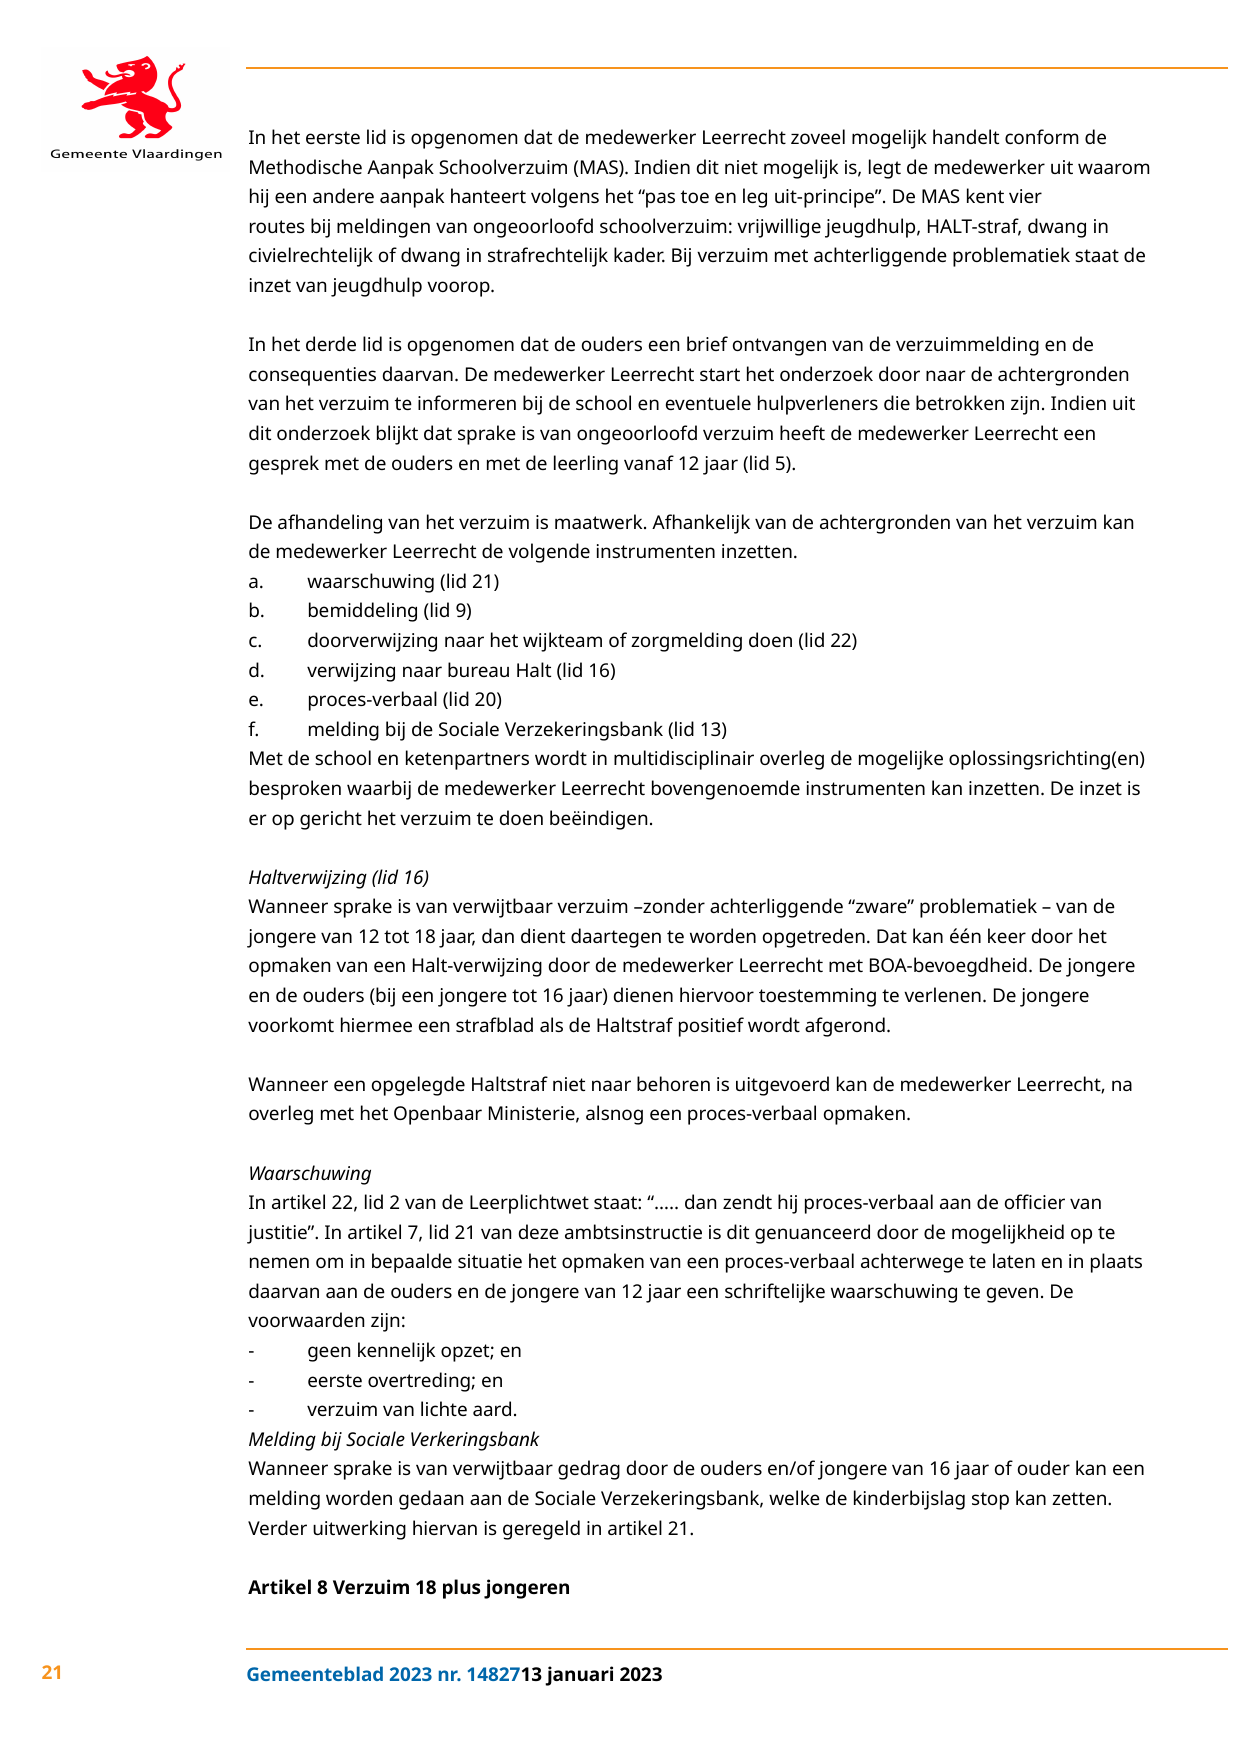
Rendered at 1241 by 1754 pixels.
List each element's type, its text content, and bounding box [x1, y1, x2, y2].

picture [41, 47, 231, 172]
text In artikel 22, lid 2 van de Leerplichtwet staat: “….. dan zendt hij proces-verbaal aan de officier van justitie”. In artikel 7, lid 21 van deze ambtsinstructie is dit genuanceerd door de mogelijkheid op te nemen om in bepaalde situatie het opmaken van een proces-verbaal achterwege te laten en in plaats daarvan aan de ouders en de jongere van 12 jaar een schriftelijke waarschuwing te geven. De voorwaarden zijn: [248, 1189, 1152, 1333]
text Wanneer een opgelegde Haltstraf niet naar behoren is uitgevoerd kan de medewerker Leerrecht, na overleg met het Openbaar Ministerie, alsnog een proces-verbaal opmaken. [248, 1071, 1152, 1126]
list verwijzing naar bureau Halt (lid 16) [248, 657, 1152, 683]
list melding bij de Sociale Verzekeringsbank (lid 13) [248, 716, 1152, 742]
text In het derde lid is opgenomen dat de ouders een brief ontvangen van de verzuimmelding en de consequenties daarvan. De medewerker Leerrecht start het onderzoek door naar de achtergronden van het verzuim te informeren bij de school en eventuele hulpverleners die betrokken zijn. Indien uit dit onderzoek blijkt dat sprake is van ongeoorloofd verzuim heeft de medewerker Leerrecht een gesprek met de ouders en met de leerling vanaf 12 jaar (lid 5). [248, 331, 1152, 476]
text Wanneer sprake is van verwijtbaar verzuim –zonder achterliggende “zware” problematiek – van de jongere van 12 tot 18 jaar, dan dient daartegen te worden opgetreden. Dat kan één keer door het opmaken van een Halt-verwijzing door de medewerker Leerrecht met BOA-bevoegdheid. De jongere en de ouders (bij een jongere tot 16 jaar) dienen hiervoor toestemming te verlenen. De jongere voorkomt hiermee een strafblad als de Haltstraf positief wordt afgerond. [248, 893, 1152, 1038]
text Haltverwijzing (lid 16) [248, 864, 1152, 890]
text Wanneer sprake is van verwijtbaar gedrag door de ouders en/of jongere van 16 jaar of ouder kan een melding worden gedaan aan de Sociale Verzekeringsbank, welke de kinderbijslag stop kan zetten. Verder uitwerking hiervan is geregeld in artikel 21. [248, 1456, 1152, 1541]
list eerste overtreding; en [248, 1367, 1152, 1393]
list geen kennelijk opzet; en [248, 1337, 1152, 1363]
list doorverwijzing naar het wijkteam of zorgmelding doen (lid 22) [248, 627, 1152, 653]
text routes bij meldingen van ongeoorloofd schoolverzuim: vrijwillige jeugdhulp, HALT-straf, dwang in civielrechtelijk of dwang in strafrechtelijk kader. Bij verzuim met achterliggende problematiek staat de inzet van jeugdhulp voorop. [248, 213, 1152, 298]
list proces-verbaal (lid 20) [248, 686, 1152, 712]
text Met de school en ketenpartners wordt in multidisciplinair overleg de mogelijke oplossingsrichting(en) besproken waarbij de medewerker Leerrecht bovengenoemde instrumenten kan inzetten. De inzet is er op gericht het verzuim te doen beëindigen. [248, 746, 1152, 831]
text In het eerste lid is opgenomen dat de medewerker Leerrecht zoveel mogelijk handelt conform de Methodische Aanpak Schoolverzuim (MAS). Indien dit niet mogelijk is, legt de medewerker uit waarom hij een andere aanpak hanteert volgens het “pas toe en leg uit-principe”. De MAS kent vier [248, 124, 1152, 209]
text Waarschuwing [248, 1160, 1152, 1186]
text Artikel 8 Verzuim 18 plus jongeren [248, 1574, 1152, 1600]
text Melding bij Sociale Verkeringsbank [248, 1426, 1152, 1452]
text De afhandeling van het verzuim is maatwerk. Afhankelijk van de achtergronden van het verzuim kan de medewerker Leerrecht de volgende instrumenten inzetten. [248, 509, 1152, 564]
list bemiddeling (lid 9) [248, 598, 1152, 623]
list verzuim van lichte aard. [248, 1396, 1152, 1422]
list waarschuwing (lid 21) [248, 568, 1152, 594]
